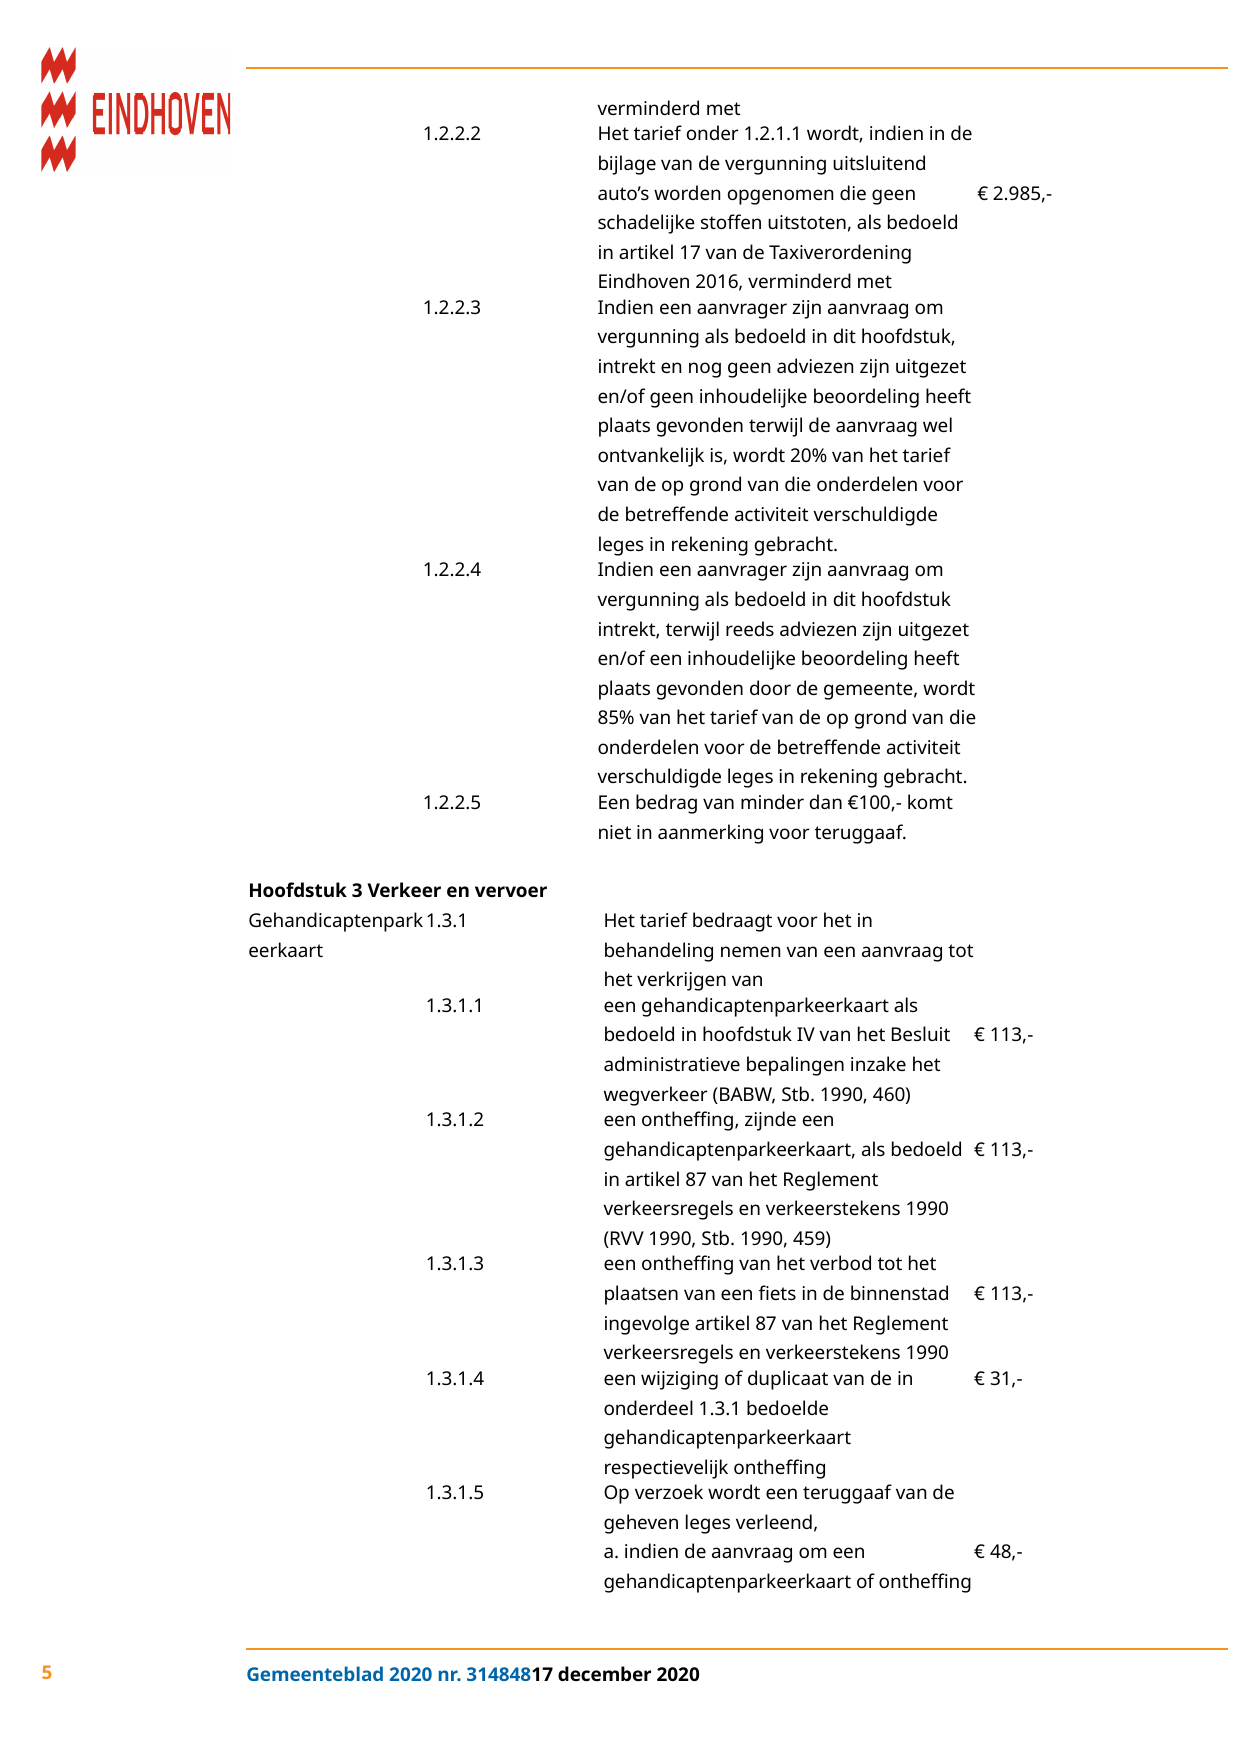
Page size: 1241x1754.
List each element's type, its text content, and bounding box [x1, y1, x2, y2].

table_header Gehandicaptenparkeerkaart [248, 907, 426, 992]
table_cell [248, 1365, 426, 1479]
table_cell verminderd met [597, 95, 977, 121]
table_cell [977, 789, 1152, 845]
table_cell [977, 95, 1152, 121]
table_cell [248, 95, 423, 121]
table_cell [248, 1107, 426, 1251]
table_cell € 113,- [974, 1251, 1152, 1365]
table_cell Een bedrag van minder dan €100,- komt niet in aanmerking voor teruggaaf. [597, 789, 977, 845]
table_cell [248, 789, 423, 845]
table_cell € 113,- [974, 992, 1152, 1107]
table_cell € 2.985,- [977, 121, 1152, 294]
table_cell Indien een aanvrager zijn aanvraag om vergunning als bedoeld in dit hoofdstuk intrekt, terwijl reeds adviezen zijn uitgezet en/of een inhoudelijke beoordeling heeft plaats gevonden door de gemeente, wordt 85% van het tarief van de op grond van die onderdelen voor de betreffende activiteit verschuldigde leges in rekening gebracht. [597, 557, 977, 789]
table_cell € 113,- [974, 1107, 1152, 1251]
picture [41, 47, 231, 172]
table_cell Indien een aanvrager zijn aanvraag om vergunning als bedoeld in dit hoofdstuk, intrekt en nog geen adviezen zijn uitgezet en/of geen inhoudelijke beoordeling heeft plaats gevonden terwijl de aanvraag wel ontvankelijk is, wordt 20% van het tarief van de op grond van die onderdelen voor de betreffende activiteit verschuldigde leges in rekening gebracht. [597, 294, 977, 557]
table_cell [248, 294, 423, 557]
table_header [974, 907, 1152, 992]
table_cell 1.3.1.5 [426, 1480, 603, 1594]
table_cell Het tarief onder 1.2.1.1 wordt, indien in de bijlage van de vergunning uitsluitend auto’s worden opgenomen die geen schadelijke stoffen uitstoten, als bedoeld in artikel 17 van de Taxiverordening Eindhoven 2016, verminderd met [597, 121, 977, 294]
table_cell [248, 121, 423, 294]
table_cell 1.2.2.5 [423, 789, 597, 845]
table_cell een ontheffing van het verbod tot het plaatsen van een fiets in de binnenstad ingevolge artikel 87 van het Reglement verkeersregels en verkeerstekens 1990 [603, 1251, 974, 1365]
table_cell [977, 557, 1152, 789]
table_cell een gehandicaptenparkeerkaart als bedoeld in hoofdstuk IV van het Besluit administratieve bepalingen inzake het wegverkeer (BABW, Stb. 1990, 460) [603, 992, 974, 1107]
table_cell [423, 95, 597, 121]
table_cell [248, 1251, 426, 1365]
table_cell [248, 992, 426, 1107]
table_cell € 48,- [974, 1480, 1152, 1594]
table_cell [248, 557, 423, 789]
table_cell een ontheffing, zijnde een gehandicaptenparkeerkaart, als bedoeld in artikel 87 van het Reglement verkeersregels en verkeerstekens 1990 (RVV 1990, Stb. 1990, 459) [603, 1107, 974, 1251]
table_cell 1.2.2.2 [423, 121, 597, 294]
table_cell [977, 294, 1152, 557]
table_cell 1.3.1.2 [426, 1107, 603, 1251]
table_cell 1.2.2.4 [423, 557, 597, 789]
table_cell 1.2.2.3 [423, 294, 597, 557]
table_cell een wijziging of duplicaat van de in onderdeel 1.3.1 bedoelde gehandicaptenparkeerkaart respectievelijk ontheffing [603, 1365, 974, 1479]
table_cell € 31,- [974, 1365, 1152, 1479]
table_cell 1.3.1.3 [426, 1251, 603, 1365]
table_header 1.3.1 [426, 907, 603, 992]
table_cell [248, 1480, 426, 1594]
text Hoofdstuk 3 Verkeer en vervoer [248, 877, 1152, 903]
table_cell 1.3.1.4 [426, 1365, 603, 1479]
table_cell Op verzoek wordt een teruggaaf van de geheven leges verleend, a. indien de aanvraag om een gehandicaptenparkeerkaart of ontheffing [603, 1480, 974, 1594]
table_header Het tarief bedraagt voor het in behandeling nemen van een aanvraag tot het verkrijgen van [603, 907, 974, 992]
table_cell 1.3.1.1 [426, 992, 603, 1107]
